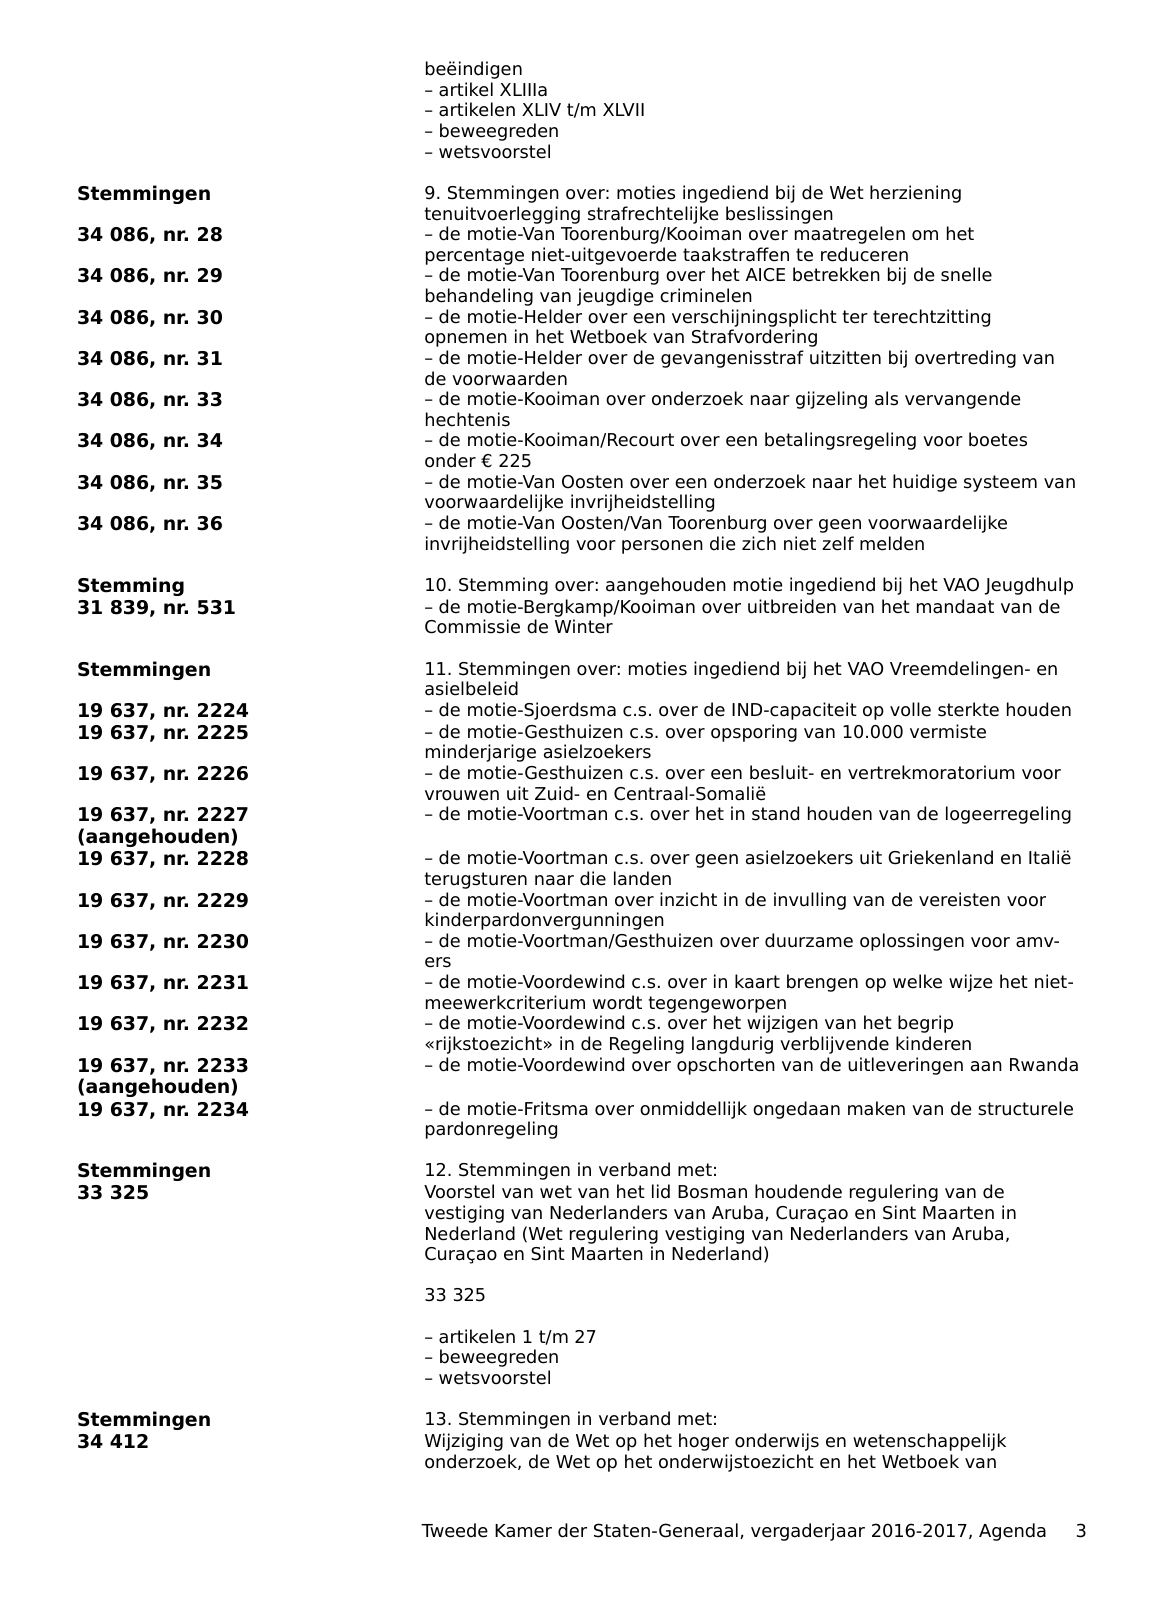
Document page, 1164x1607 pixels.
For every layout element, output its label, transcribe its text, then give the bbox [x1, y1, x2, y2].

table_cell [418, 638, 1087, 658]
table_cell [401, 1389, 418, 1409]
table_cell [401, 763, 418, 804]
table_cell 11. Stemmingen over: moties ingediend bij het VAO Vreemdelingen- en asielbeleid [418, 659, 1087, 700]
table_cell [401, 1306, 418, 1327]
table_cell – de motie-Voortman/Gesthuizen over duurzame oplossingen voor amv-ers [418, 931, 1087, 972]
table_cell 34 086, nr. 29 [77, 265, 401, 307]
table_cell 19 637, nr. 2226 [77, 763, 401, 804]
table_cell [418, 162, 1087, 183]
table_cell Stemming [77, 575, 401, 597]
table_cell [401, 513, 418, 554]
table_cell 33 325 [77, 1182, 401, 1265]
table_cell 33 325 [418, 1285, 1087, 1306]
table_cell [401, 80, 418, 100]
table_cell – de motie-Van Oosten/Van Toorenburg over geen voorwaardelijke invrijheidstelling voor personen die zich niet zelf melden [418, 513, 1087, 554]
table_cell Stemmingen [77, 1160, 401, 1182]
table_cell [401, 1347, 418, 1368]
table_cell [401, 121, 418, 142]
table_cell [77, 59, 401, 80]
table_cell – de motie-Bergkamp/Kooiman over uitbreiden van het mandaat van de Commissie de Winter [418, 597, 1087, 638]
table_cell [401, 700, 418, 722]
table_cell [401, 142, 418, 162]
table_cell [401, 1140, 418, 1160]
table_cell – de motie-Voortman c.s. over geen asielzoekers uit Griekenland en Italië terugsturen naar die landen [418, 848, 1087, 889]
table_cell 10. Stemming over: aangehouden motie ingediend bij het VAO Jeugdhulp [418, 575, 1087, 597]
table_cell [77, 142, 401, 162]
table_cell [77, 1140, 401, 1160]
table_cell 34 086, nr. 30 [77, 307, 401, 348]
table_cell [401, 931, 418, 972]
table_cell – de motie-Kooiman over onderzoek naar gijzeling als vervangende hechtenis [418, 389, 1087, 430]
table_cell [401, 348, 418, 389]
table_cell 34 086, nr. 36 [77, 513, 401, 554]
table_cell – artikelen 1 t/m 27 [418, 1327, 1087, 1347]
table_cell [401, 1055, 418, 1098]
table_cell 19 637, nr. 2225 [77, 722, 401, 763]
table_cell [401, 224, 418, 265]
table_cell – de motie-Helder over de gevangenisstraf uitzitten bij overtreding van de voorwaarden [418, 348, 1087, 389]
table_cell [418, 1306, 1087, 1327]
table_cell 19 637, nr. 2228 [77, 848, 401, 889]
table_cell Voorstel van wet van het lid Bosman houdende regulering van de vestiging van Nederlanders van Aruba, Curaçao en Sint Maarten in Nederland (Wet regulering vestiging van Nederlanders van Aruba, Curaçao en Sint Maarten in Nederland) [418, 1182, 1087, 1265]
table_cell – de motie-Voordewind c.s. over in kaart brengen op welke wijze het niet-meewerkcriterium wordt tegengeworpen [418, 972, 1087, 1013]
table_cell [418, 1140, 1087, 1160]
table_cell [401, 59, 418, 80]
table_cell 34 086, nr. 31 [77, 348, 401, 389]
table_cell [401, 1431, 418, 1472]
table_cell [77, 1368, 401, 1388]
table_cell [77, 162, 401, 183]
table_cell [401, 265, 418, 307]
table_cell [418, 554, 1087, 575]
table_cell [401, 575, 418, 597]
table_cell [401, 804, 418, 848]
table_cell beëindigen [418, 59, 1087, 80]
table_cell [401, 430, 418, 472]
table_cell – beweegreden [418, 1347, 1087, 1368]
table_cell [401, 1368, 418, 1388]
table_cell [401, 659, 418, 700]
table_cell [418, 1265, 1087, 1285]
table_cell 19 637, nr. 2233 (aangehouden) [77, 1055, 401, 1098]
table_cell – artikelen XLIV t/m XLVII [418, 100, 1087, 121]
table_cell 19 637, nr. 2230 [77, 931, 401, 972]
table_cell – de motie-Kooiman/Recourt over een betalingsregeling voor boetes onder € 225 [418, 430, 1087, 472]
table_cell – de motie-Voortman over inzicht in de invulling van de vereisten voor kinderpardonvergunningen [418, 890, 1087, 931]
table_cell – de motie-Voordewind c.s. over het wijzigen van het begrip «rijkstoezicht» in de Regeling langdurig verblijvende kinderen [418, 1013, 1087, 1054]
table_cell [401, 848, 418, 889]
table_cell [77, 638, 401, 658]
table_cell [401, 1285, 418, 1306]
table_cell [401, 307, 418, 348]
table_cell [401, 1327, 418, 1347]
table_cell 19 637, nr. 2224 [77, 700, 401, 722]
table_cell 13. Stemmingen in verband met: [418, 1409, 1087, 1431]
table_cell [401, 722, 418, 763]
table_cell – de motie-Van Oosten over een onderzoek naar het huidige systeem van voorwaardelijke invrijheidstelling [418, 472, 1087, 513]
table_cell [401, 162, 418, 183]
table_cell 19 637, nr. 2234 [77, 1099, 401, 1140]
table_cell 12. Stemmingen in verband met: [418, 1160, 1087, 1182]
table_cell 31 839, nr. 531 [77, 597, 401, 638]
table_cell [77, 1389, 401, 1409]
table_cell [401, 472, 418, 513]
table_cell – beweegreden [418, 121, 1087, 142]
table_cell [401, 1265, 418, 1285]
table_cell [77, 1306, 401, 1327]
table_cell 19 637, nr. 2232 [77, 1013, 401, 1054]
table_cell – de motie-Fritsma over onmiddellijk ongedaan maken van de structurele pardonregeling [418, 1099, 1087, 1140]
table_cell – wetsvoorstel [418, 142, 1087, 162]
table_cell [77, 80, 401, 100]
table_cell [401, 890, 418, 931]
table_cell [401, 1182, 418, 1265]
table_cell – de motie-Helder over een verschijningsplicht ter terechtzitting opnemen in het Wetboek van Strafvordering [418, 307, 1087, 348]
table_cell – de motie-Voordewind over opschorten van de uitleveringen aan Rwanda [418, 1055, 1087, 1098]
table_cell [418, 1389, 1087, 1409]
table_cell [401, 1013, 418, 1054]
table_cell [77, 1327, 401, 1347]
table_cell 34 086, nr. 34 [77, 430, 401, 472]
table_cell – artikel XLIIIa [418, 80, 1087, 100]
table_cell [401, 389, 418, 430]
table_cell 19 637, nr. 2229 [77, 890, 401, 931]
table_cell – de motie-Gesthuizen c.s. over een besluit- en vertrekmoratorium voor vrouwen uit Zuid- en Centraal-Somalië [418, 763, 1087, 804]
table_cell [77, 1285, 401, 1306]
table_cell 34 086, nr. 33 [77, 389, 401, 430]
table_cell 34 086, nr. 35 [77, 472, 401, 513]
table_cell Stemmingen [77, 183, 401, 224]
table_cell Stemmingen [77, 659, 401, 700]
table_cell [77, 1347, 401, 1368]
table_cell [401, 100, 418, 121]
table_cell [77, 100, 401, 121]
table_cell [401, 972, 418, 1013]
table_cell – de motie-Voortman c.s. over het in stand houden van de logeerregeling [418, 804, 1087, 848]
table_cell 34 086, nr. 28 [77, 224, 401, 265]
table_cell [401, 1160, 418, 1182]
table_cell 19 637, nr. 2227 (aangehouden) [77, 804, 401, 848]
table_cell [401, 1409, 418, 1431]
table_cell Wijziging van de Wet op het hoger onderwijs en wetenschappelijk onderzoek, de Wet op het onderwijstoezicht en het Wetboek van [418, 1431, 1087, 1472]
table_cell [401, 597, 418, 638]
table_cell [401, 1099, 418, 1140]
table_cell 9. Stemmingen over: moties ingediend bij de Wet herziening tenuitvoerlegging strafrechtelijke beslissingen [418, 183, 1087, 224]
table_cell – de motie-Sjoerdsma c.s. over de IND-capaciteit op volle sterkte houden [418, 700, 1087, 722]
table_cell – de motie-Van Toorenburg over het AICE betrekken bij de snelle behandeling van jeugdige criminelen [418, 265, 1087, 307]
table_cell 34 412 [77, 1431, 401, 1472]
table_cell [401, 638, 418, 658]
table_cell – de motie-Gesthuizen c.s. over opsporing van 10.000 vermiste minderjarige asielzoekers [418, 722, 1087, 763]
table_cell [77, 554, 401, 575]
table_cell [401, 554, 418, 575]
table_cell – wetsvoorstel [418, 1368, 1087, 1388]
table_cell [401, 183, 418, 224]
table_cell – de motie-Van Toorenburg/Kooiman over maatregelen om het percentage niet-uitgevoerde taakstraffen te reduceren [418, 224, 1087, 265]
table_cell [77, 121, 401, 142]
table_cell 19 637, nr. 2231 [77, 972, 401, 1013]
table_cell [77, 1265, 401, 1285]
table_cell Stemmingen [77, 1409, 401, 1431]
